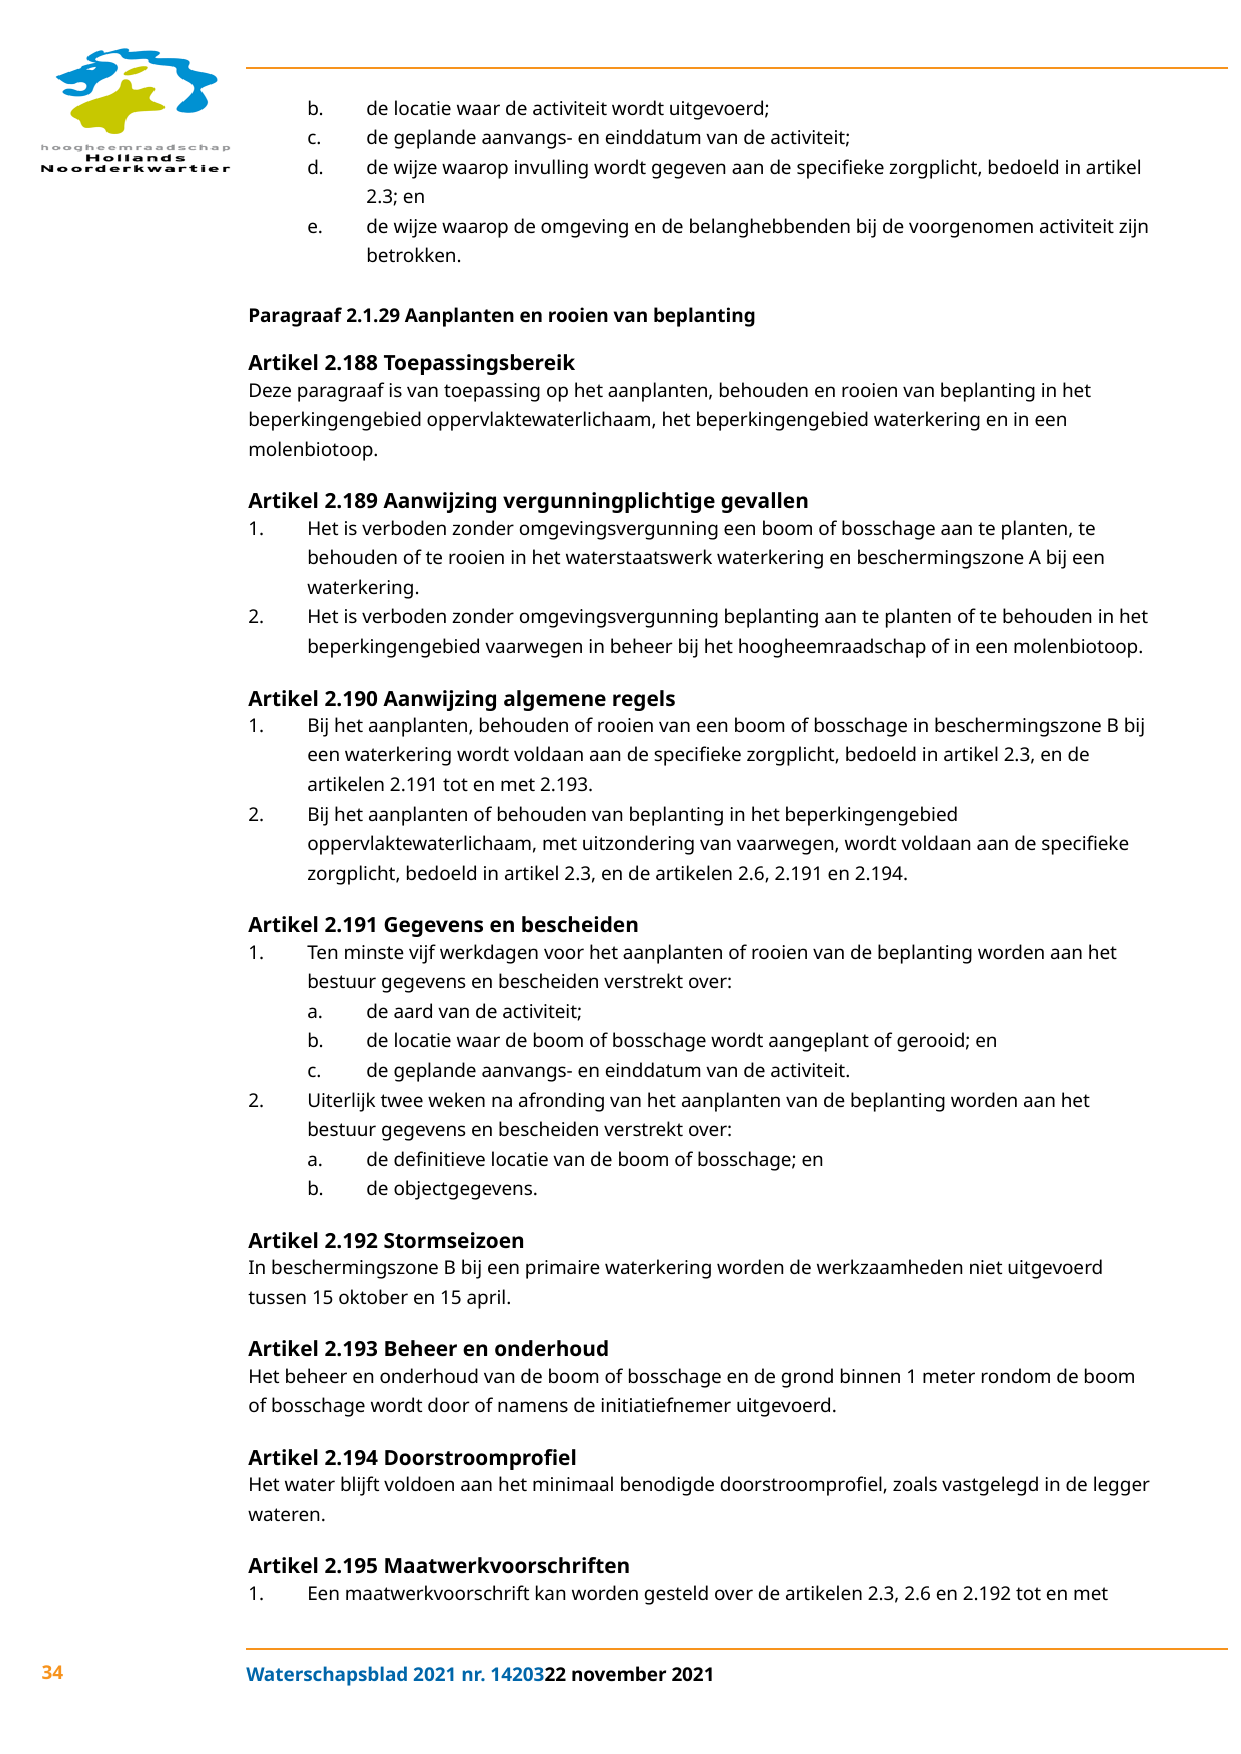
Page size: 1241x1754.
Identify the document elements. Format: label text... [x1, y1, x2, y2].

list Het is verboden zonder omgevingsvergunning een boom of bosschage aan te planten, te behouden of te rooien in het waterstaatswerk waterkering en beschermingszone A bij een waterkering. [248, 515, 1152, 600]
text Artikel 2.195 Maatwerkvoorschriften [248, 1551, 1152, 1580]
list de aard van de activiteit; [307, 998, 1152, 1024]
text Artikel 2.188 Toepassingsbereik [248, 348, 1152, 377]
text Het beheer en onderhoud van de boom of bosschage en de grond binnen 1 meter rondom de boom of bosschage wordt door of namens de initiatiefnemer uitgevoerd. [248, 1363, 1152, 1418]
text Artikel 2.193 Beheer en onderhoud [248, 1334, 1152, 1363]
text Artikel 2.191 Gegevens en bescheiden [248, 910, 1152, 939]
list de geplande aanvangs- en einddatum van de activiteit. [307, 1057, 1152, 1083]
list de locatie waar de boom of bosschage wordt aangeplant of gerooid; en [307, 1028, 1152, 1053]
list de definitieve locatie van de boom of bosschage; en [307, 1146, 1152, 1172]
list Uiterlijk twee weken na afronding van het aanplanten van de beplanting worden aan het bestuur gegevens en bescheiden verstrekt over: [248, 1087, 1152, 1142]
text Artikel 2.189 Aanwijzing vergunningplichtige gevallen [248, 486, 1152, 515]
list de wijze waarop de omgeving en de belanghebbenden bij de voorgenomen activiteit zijn betrokken. [307, 213, 1152, 268]
text In beschermingszone B bij een primaire waterkering worden de werkzaamheden niet uitgevoerd tussen 15 oktober en 15 april. [248, 1254, 1152, 1310]
picture [41, 47, 231, 172]
text Artikel 2.194 Doorstroomprofiel [248, 1443, 1152, 1471]
text Paragraaf 2.1.29 Aanplanten en rooien van beplanting [248, 302, 1152, 328]
list Een maatwerkvoorschrift kan worden gesteld over de artikelen 2.3, 2.6 en 2.192 tot en met [248, 1580, 1152, 1605]
list de locatie waar de activiteit wordt uitgevoerd; [307, 95, 1152, 121]
list Bij het aanplanten of behouden van beplanting in het beperkingengebied oppervlaktewaterlichaam, met uitzondering van vaarwegen, wordt voldaan aan de specifieke zorgplicht, bedoeld in artikel 2.3, en de artikelen 2.6, 2.191 en 2.194. [248, 801, 1152, 886]
list de geplande aanvangs- en einddatum van de activiteit; [307, 124, 1152, 150]
list Bij het aanplanten, behouden of rooien van een boom of bosschage in beschermingszone B bij een waterkering wordt voldaan aan de specifieke zorgplicht, bedoeld in artikel 2.3, en de artikelen 2.191 tot en met 2.193. [248, 712, 1152, 797]
list Ten minste vijf werkdagen voor het aanplanten of rooien van de beplanting worden aan het bestuur gegevens en bescheiden verstrekt over: [248, 939, 1152, 994]
text Artikel 2.192 Stormseizoen [248, 1226, 1152, 1254]
text Het water blijft voldoen aan het minimaal benodigde doorstroomprofiel, zoals vastgelegd in de legger wateren. [248, 1471, 1152, 1527]
list de objectgegevens. [307, 1176, 1152, 1201]
list de wijze waarop invulling wordt gegeven aan de specifieke zorgplicht, bedoeld in artikel 2.3; en [307, 154, 1152, 209]
list Het is verboden zonder omgevingsvergunning beplanting aan te planten of te behouden in het beperkingengebied vaarwegen in beheer bij het hoogheemraadschap of in een molenbiotoop. [248, 604, 1152, 659]
text Deze paragraaf is van toepassing op het aanplanten, behouden en rooien van beplanting in het beperkingengebied oppervlaktewaterlichaam, het beperkingengebied waterkering en in een molenbiotoop. [248, 377, 1152, 462]
text Artikel 2.190 Aanwijzing algemene regels [248, 684, 1152, 712]
